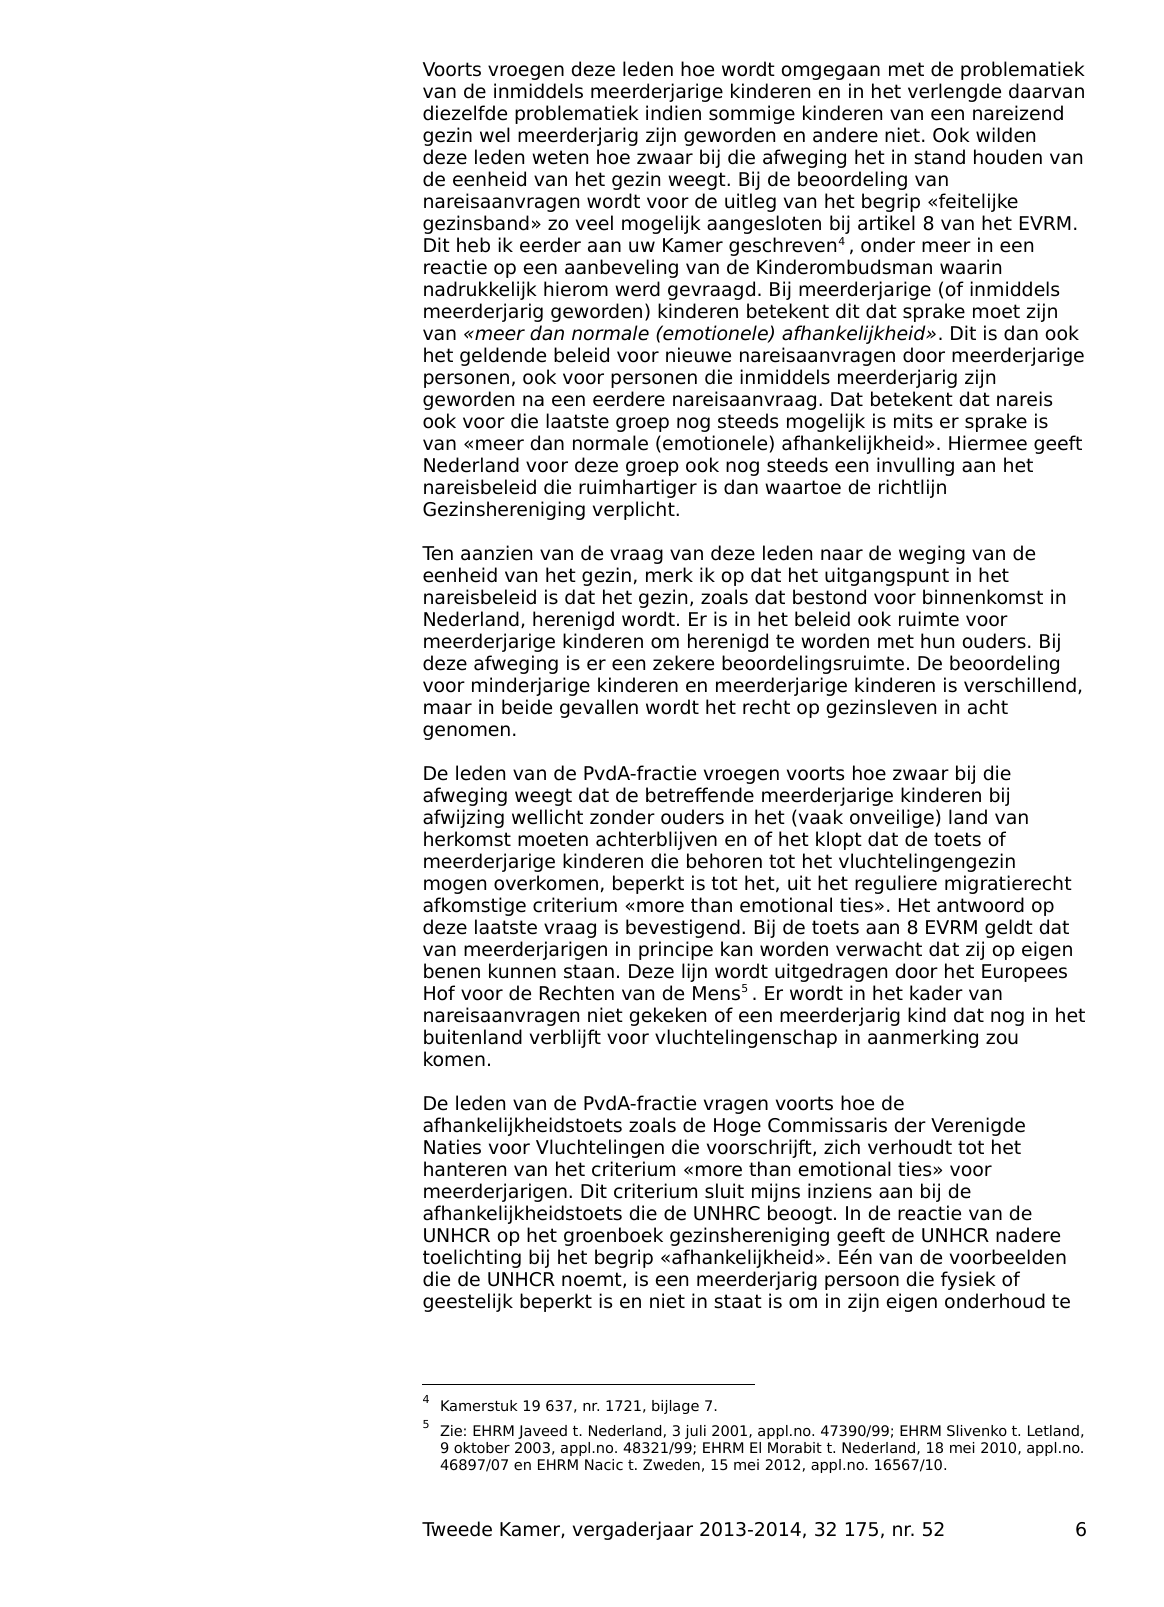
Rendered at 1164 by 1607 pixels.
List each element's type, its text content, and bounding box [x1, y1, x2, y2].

text Voorts vroegen deze leden hoe wordt omgegaan met de problematiek van de inmiddels meerderjarige kinderen en in het verlengde daarvan diezelfde problematiek indien sommige kinderen van een nareizend gezin wel meerderjarig zijn geworden en andere niet. Ook wilden deze leden weten hoe zwaar bij die afweging het in stand houden van de eenheid van het gezin weegt. Bij de beoordeling van nareisaanvragen wordt voor de uitleg van het begrip «feitelijke gezinsband» zo veel mogelijk aangesloten bij artikel 8 van het EVRM. Dit heb ik eerder aan uw Kamer geschreven, onder meer in een reactie op een aanbeveling van de Kinderombudsman waarin nadrukkelijk hierom werd gevraagd. Bij meerderjarige (of inmiddels meerderjarig geworden) kinderen betekent dit dat sprake moet zijn van «meer dan normale (emotionele) afhankelijkheid». Dit is dan ook het geldende beleid voor nieuwe nareisaanvragen door meerderjarige personen, ook voor personen die inmiddels meerderjarig zijn geworden na een eerdere nareisaanvraag. Dat betekent dat nareis ook voor die laatste groep nog steeds mogelijk is mits er sprake is van «meer dan normale (emotionele) afhankelijkheid». Hiermee geeft Nederland voor deze groep ook nog steeds een invulling aan het nareisbeleid die ruimhartiger is dan waartoe de richtlijn Gezinshereniging verplicht. [422, 59, 1087, 521]
text Kamerstuk 19 637, nr. 1721, bijlage 7. [422, 1393, 1087, 1416]
text De leden van de PvdA-fractie vragen voorts hoe de afhankelijkheidstoets zoals de Hoge Commissaris der Verenigde Naties voor Vluchtelingen die voorschrijft, zich verhoudt tot het hanteren van het criterium «more than emotional ties» voor meerderjarigen. Dit criterium sluit mijns inziens aan bij de afhankelijkheidstoets die de UNHRC beoogt. In de reactie van de UNHCR op het groenboek gezinshereniging geeft de UNHCR nadere toelichting bij het begrip «afhankelijkheid». Eén van de voorbeelden die de UNHCR noemt, is een meerderjarig persoon die fysiek of geestelijk beperkt is en niet in staat is om in zijn eigen onderhoud te [422, 1093, 1087, 1312]
text Zie: EHRM Javeed t. Nederland, 3 juli 2001, appl.no. 47390/99; EHRM Slivenko t. Letland, 9 oktober 2003, appl.no. 48321/99; EHRM El Morabit t. Nederland, 18 mei 2010, appl.no. 46897/07 en EHRM Nacic t. Zweden, 15 mei 2012, appl.no. 16567/10. [422, 1418, 1087, 1474]
text De leden van de PvdA-fractie vroegen voorts hoe zwaar bij die afweging weegt dat de betreffende meerderjarige kinderen bij afwijzing wellicht zonder ouders in het (vaak onveilige) land van herkomst moeten achterblijven en of het klopt dat de toets of meerderjarige kinderen die behoren tot het vluchtelingengezin mogen overkomen, beperkt is tot het, uit het reguliere migratierecht afkomstige criterium «more than emotional ties». Het antwoord op deze laatste vraag is bevestigend. Bij de toets aan 8 EVRM geldt dat van meerderjarigen in principe kan worden verwacht dat zij op eigen benen kunnen staan. Deze lijn wordt uitgedragen door het Europees Hof voor de Rechten van de Mens. Er wordt in het kader van nareisaanvragen niet gekeken of een meerderjarig kind dat nog in het buitenland verblijft voor vluchtelingenschap in aanmerking zou komen. [422, 763, 1087, 1071]
text Ten aanzien van de vraag van deze leden naar de weging van de eenheid van het gezin, merk ik op dat het uitgangspunt in het nareisbeleid is dat het gezin, zoals dat bestond voor binnenkomst in Nederland, herenigd wordt. Er is in het beleid ook ruimte voor meerderjarige kinderen om herenigd te worden met hun ouders. Bij deze afweging is er een zekere beoordelingsruimte. De beoordeling voor minderjarige kinderen en meerderjarige kinderen is verschillend, maar in beide gevallen wordt het recht op gezinsleven in acht genomen. [422, 543, 1087, 741]
